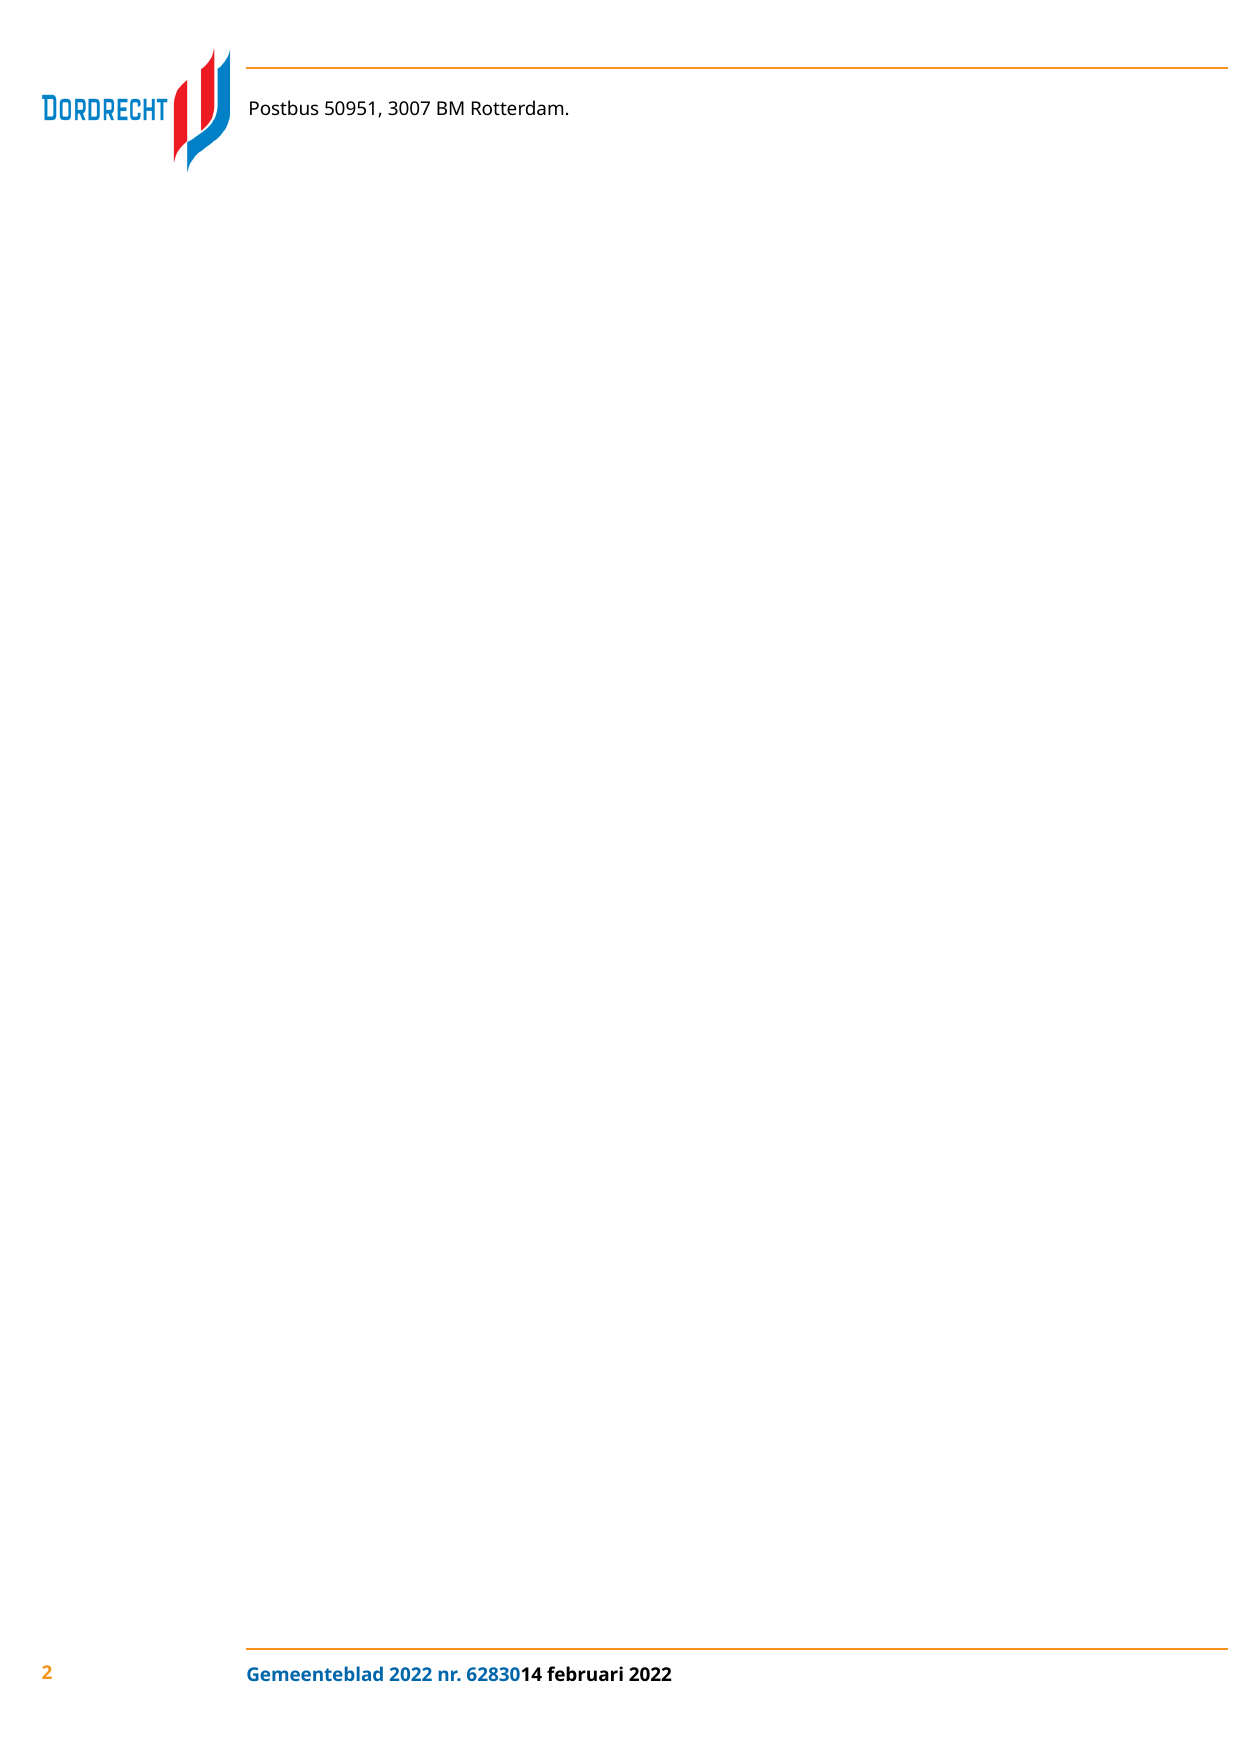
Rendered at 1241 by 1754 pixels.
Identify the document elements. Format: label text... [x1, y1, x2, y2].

text Postbus 50951, 3007 BM Rotterdam. [248, 95, 1152, 121]
picture [41, 47, 231, 172]
